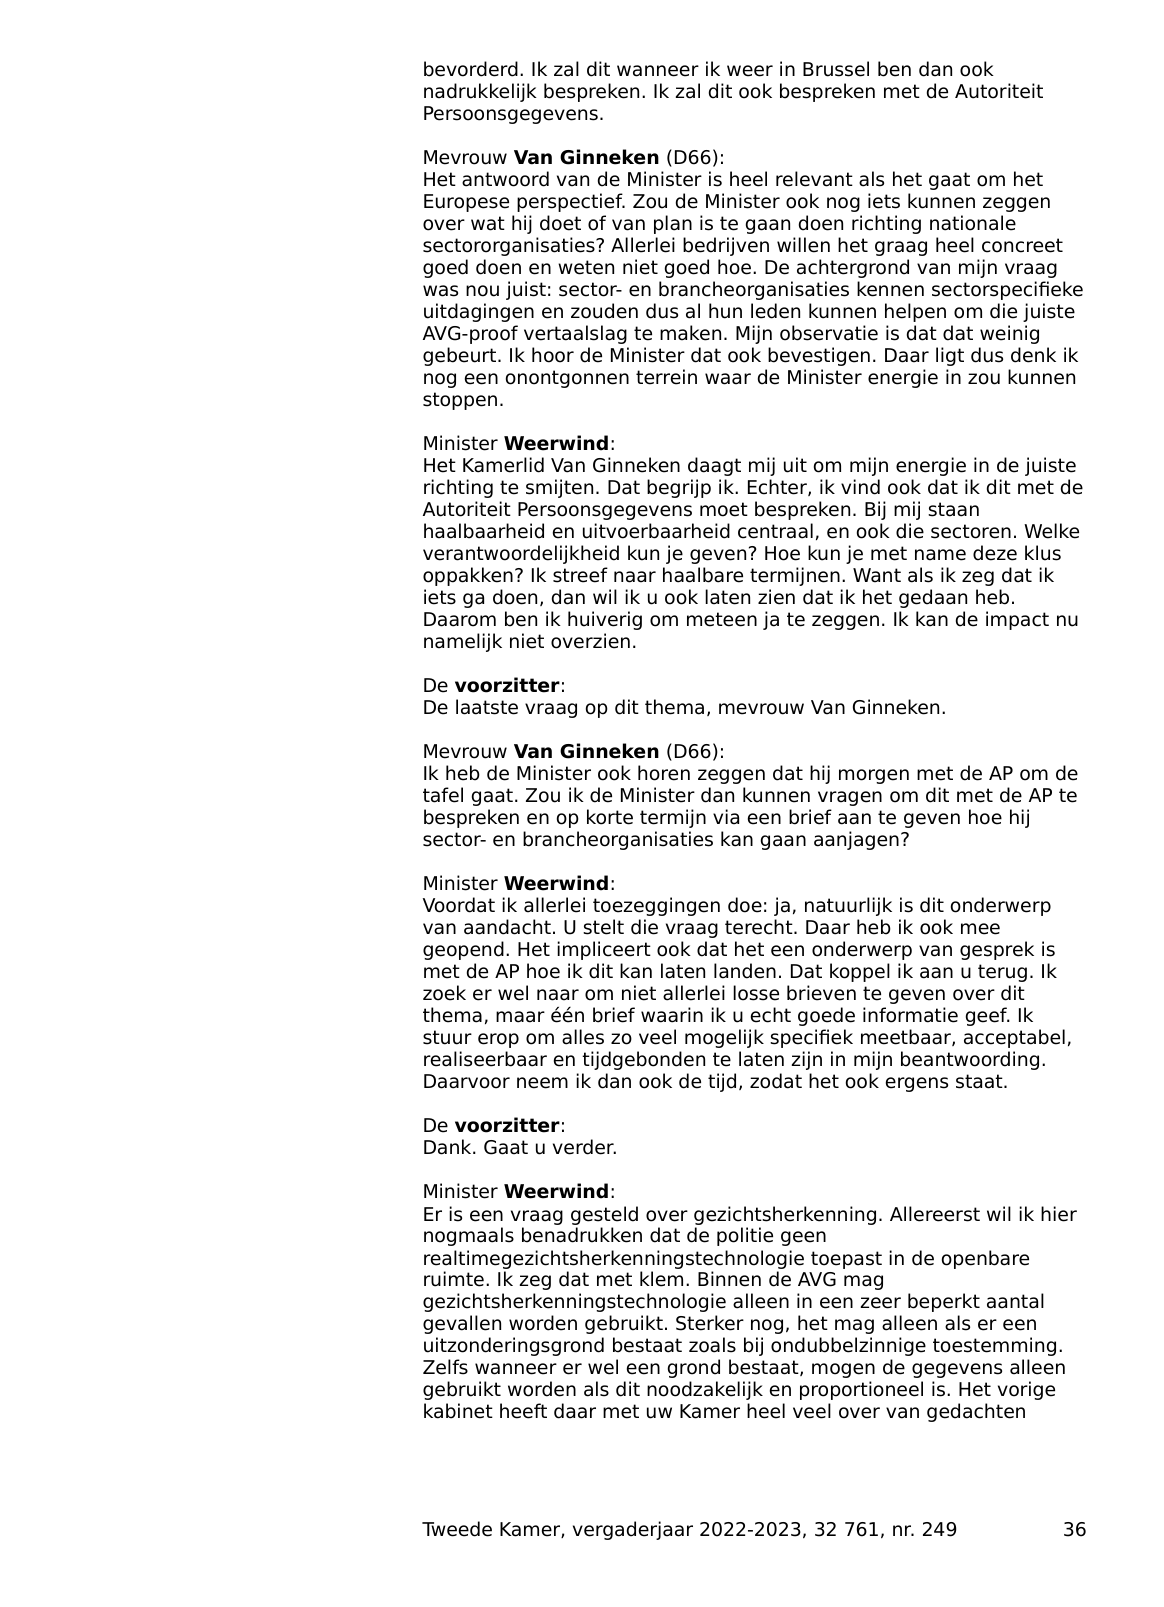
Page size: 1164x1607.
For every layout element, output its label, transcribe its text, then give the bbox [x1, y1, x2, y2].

text Ik heb de Minister ook horen zeggen dat hij morgen met de AP om de tafel gaat. Zou ik de Minister dan kunnen vragen om dit met de AP te bespreken en op korte termijn via een brief aan te geven hoe hij sector- en brancheorganisaties kan gaan aanjagen? [422, 763, 1087, 851]
text Er is een vraag gesteld over gezichtsherkenning. Allereerst wil ik hier nogmaals benadrukken dat de politie geen realtimegezichtsherkenningstechnologie toepast in de openbare ruimte. Ik zeg dat met klem. Binnen de AVG mag gezichtsherkenningstechnologie alleen in een zeer beperkt aantal gevallen worden gebruikt. Sterker nog, het mag alleen als er een uitzonderingsgrond bestaat zoals bij ondubbelzinnige toestemming. Zelfs wanneer er wel een grond bestaat, mogen de gegevens alleen gebruikt worden als dit noodzakelijk en proportioneel is. Het vorige kabinet heeft daar met uw Kamer heel veel over van gedachten [422, 1203, 1087, 1423]
text De laatste vraag op dit thema, mevrouw Van Ginneken. [422, 697, 1087, 719]
text Het antwoord van de Minister is heel relevant als het gaat om het Europese perspectief. Zou de Minister ook nog iets kunnen zeggen over wat hij doet of van plan is te gaan doen richting nationale sectororganisaties? Allerlei bedrijven willen het graag heel concreet goed doen en weten niet goed hoe. De achtergrond van mijn vraag was nou juist: sector- en brancheorganisaties kennen sectorspecifieke uitdagingen en zouden dus al hun leden kunnen helpen om die juiste AVG-proof vertaalslag te maken. Mijn observatie is dat dat weinig gebeurt. Ik hoor de Minister dat ook bevestigen. Daar ligt dus denk ik nog een onontgonnen terrein waar de Minister energie in zou kunnen stoppen. [422, 169, 1087, 411]
text Het Kamerlid Van Ginneken daagt mij uit om mijn energie in de juiste richting te smijten. Dat begrijp ik. Echter, ik vind ook dat ik dit met de Autoriteit Persoonsgegevens moet bespreken. Bij mij staan haalbaarheid en uitvoerbaarheid centraal, en ook die sectoren. Welke verantwoordelijkheid kun je geven? Hoe kun je met name deze klus oppakken? Ik streef naar haalbare termijnen. Want als ik zeg dat ik iets ga doen, dan wil ik u ook laten zien dat ik het gedaan heb. Daarom ben ik huiverig om meteen ja te zeggen. Ik kan de impact nu namelijk niet overzien. [422, 455, 1087, 653]
text Minister Weerwind: [422, 433, 1087, 455]
text Mevrouw Van Ginneken (D66): [422, 741, 1087, 763]
text Minister Weerwind: [422, 1181, 1087, 1203]
text Mevrouw Van Ginneken (D66): [422, 147, 1087, 169]
text Dank. Gaat u verder. [422, 1137, 1087, 1159]
text Minister Weerwind: [422, 873, 1087, 895]
text De voorzitter: [422, 1115, 1087, 1137]
text Voordat ik allerlei toezeggingen doe: ja, natuurlijk is dit onderwerp van aandacht. U stelt die vraag terecht. Daar heb ik ook mee geopend. Het impliceert ook dat het een onderwerp van gesprek is met de AP hoe ik dit kan laten landen. Dat koppel ik aan u terug. Ik zoek er wel naar om niet allerlei losse brieven te geven over dit thema, maar één brief waarin ik u echt goede informatie geef. Ik stuur erop om alles zo veel mogelijk specifiek meetbaar, acceptabel, realiseerbaar en tijdgebonden te laten zijn in mijn beantwoording. Daarvoor neem ik dan ook de tijd, zodat het ook ergens staat. [422, 895, 1087, 1093]
text bevorderd. Ik zal dit wanneer ik weer in Brussel ben dan ook nadrukkelijk bespreken. Ik zal dit ook bespreken met de Autoriteit Persoonsgegevens. [422, 59, 1087, 125]
text De voorzitter: [422, 675, 1087, 697]
